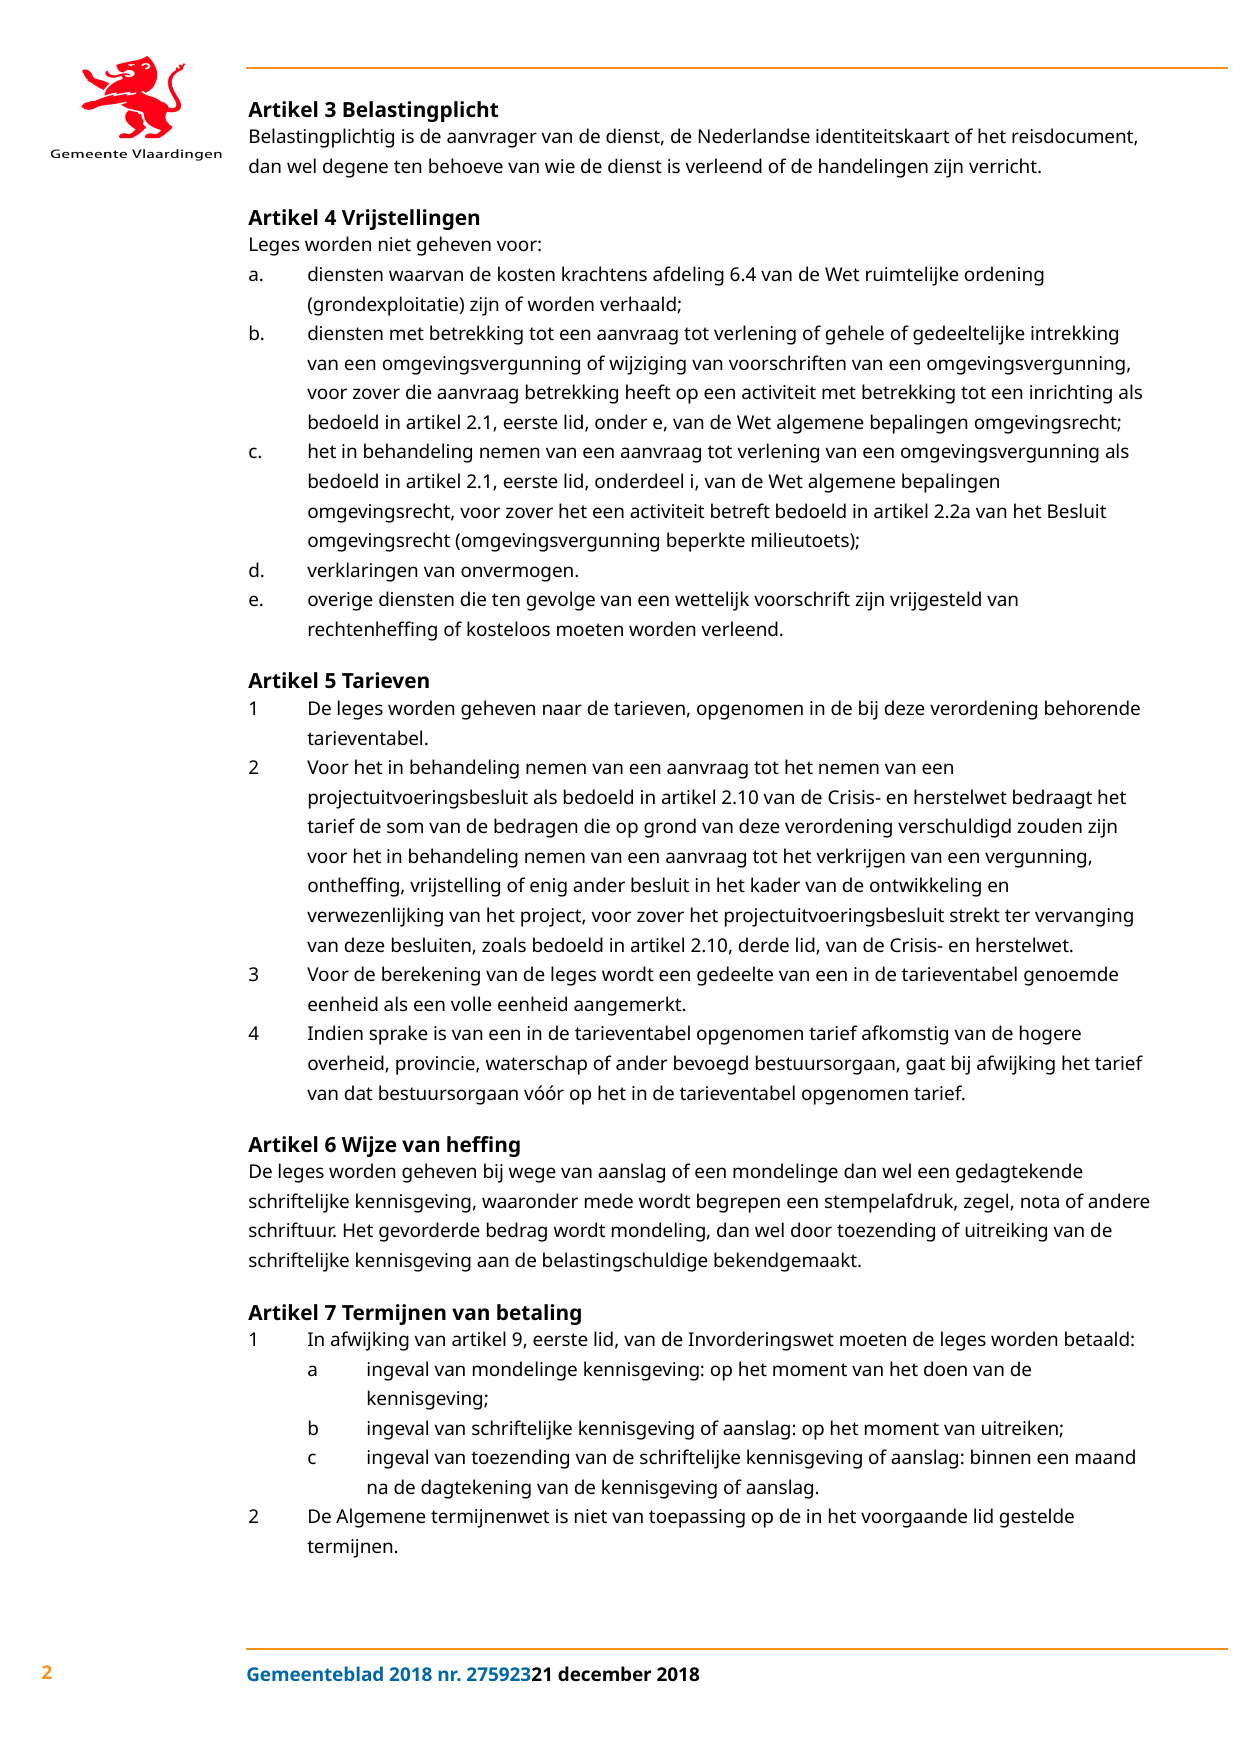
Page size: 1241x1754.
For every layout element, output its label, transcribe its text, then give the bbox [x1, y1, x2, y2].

text De leges worden geheven bij wege van aanslag of een mondelinge dan wel een gedagtekende schriftelijke kennisgeving, waaronder mede wordt begrepen een stempelafdruk, zegel, nota of andere schriftuur. Het gevorderde bedrag wordt mondeling, dan wel door toezending of uitreiking van de schriftelijke kennisgeving aan de belastingschuldige bekendgemaakt. [248, 1158, 1152, 1273]
text Belastingplichtig is de aanvrager van de dienst, de Nederlandse identiteitskaart of het reisdocument, dan wel degene ten behoeve van wie de dienst is verleend of de handelingen zijn verricht. [248, 123, 1152, 178]
list De leges worden geheven naar de tarieven, opgenomen in de bij deze verordening behorende tarieventabel. [248, 695, 1152, 750]
list het in behandeling nemen van een aanvraag tot verlening van een omgevingsvergunning als bedoeld in artikel 2.1, eerste lid, onderdeel i, van de Wet algemene bepalingen omgevingsrecht, voor zover het een activiteit betreft bedoeld in artikel 2.2a van het Besluit omgevingsrecht (omgevingsvergunning beperkte milieutoets); [248, 439, 1152, 553]
list In afwijking van artikel 9, eerste lid, van de Invorderingswet moeten de leges worden betaald: [248, 1326, 1152, 1352]
text Artikel 6 Wijze van heffing [248, 1130, 1152, 1158]
list Indien sprake is van een in de tarieventabel opgenomen tarief afkomstig van de hogere overheid, provincie, waterschap of ander bevoegd bestuursorgaan, gaat bij afwijking het tarief van dat bestuursorgaan vóór op het in de tarieventabel opgenomen tarief. [248, 1021, 1152, 1105]
text Artikel 5 Tarieven [248, 667, 1152, 695]
text Artikel 3 Belastingplicht [248, 95, 1152, 123]
list ingeval van toezending van de schriftelijke kennisgeving of aanslag: binnen een maand na de dagtekening van de kennisgeving of aanslag. [307, 1444, 1152, 1500]
text Leges worden niet geheven voor: [248, 232, 1152, 257]
list Voor de berekening van de leges wordt een gedeelte van een in de tarieventabel genoemde eenheid als een volle eenheid aangemerkt. [248, 961, 1152, 1017]
list De Algemene termijnenwet is niet van toepassing op de in het voorgaande lid gestelde termijnen. [248, 1504, 1152, 1559]
list diensten met betrekking tot een aanvraag tot verlening of gehele of gedeeltelijke intrekking van een omgevingsvergunning of wijziging van voorschriften van een omgevingsvergunning, voor zover die aanvraag betrekking heeft op een activiteit met betrekking tot een inrichting als bedoeld in artikel 2.1, eerste lid, onder e, van de Wet algemene bepalingen omgevingsrecht; [248, 320, 1152, 435]
picture [41, 47, 231, 172]
list overige diensten die ten gevolge van een wettelijk voorschrift zijn vrijgesteld van rechtenheffing of kosteloos moeten worden verleend. [248, 587, 1152, 642]
list ingeval van schriftelijke kennisgeving of aanslag: op het moment van uitreiken; [307, 1415, 1152, 1441]
text Artikel 4 Vrijstellingen [248, 203, 1152, 232]
text Artikel 7 Termijnen van betaling [248, 1298, 1152, 1326]
list diensten waarvan de kosten krachtens afdeling 6.4 van de Wet ruimtelijke ordening (grondexploitatie) zijn of worden verhaald; [248, 261, 1152, 317]
list Voor het in behandeling nemen van een aanvraag tot het nemen van een projectuitvoeringsbesluit als bedoeld in artikel 2.10 van de Crisis- en herstelwet bedraagt het tarief de som van de bedragen die op grond van deze verordening verschuldigd zouden zijn voor het in behandeling nemen van een aanvraag tot het verkrijgen van een vergunning, ontheffing, vrijstelling of enig ander besluit in het kader van de ontwikkeling en verwezenlijking van het project, voor zover het projectuitvoeringsbesluit strekt ter vervanging van deze besluiten, zoals bedoeld in artikel 2.10, derde lid, van de Crisis- en herstelwet. [248, 754, 1152, 957]
list ingeval van mondelinge kennisgeving: op het moment van het doen van de kennisgeving; [307, 1356, 1152, 1411]
list verklaringen van onvermogen. [248, 557, 1152, 583]
